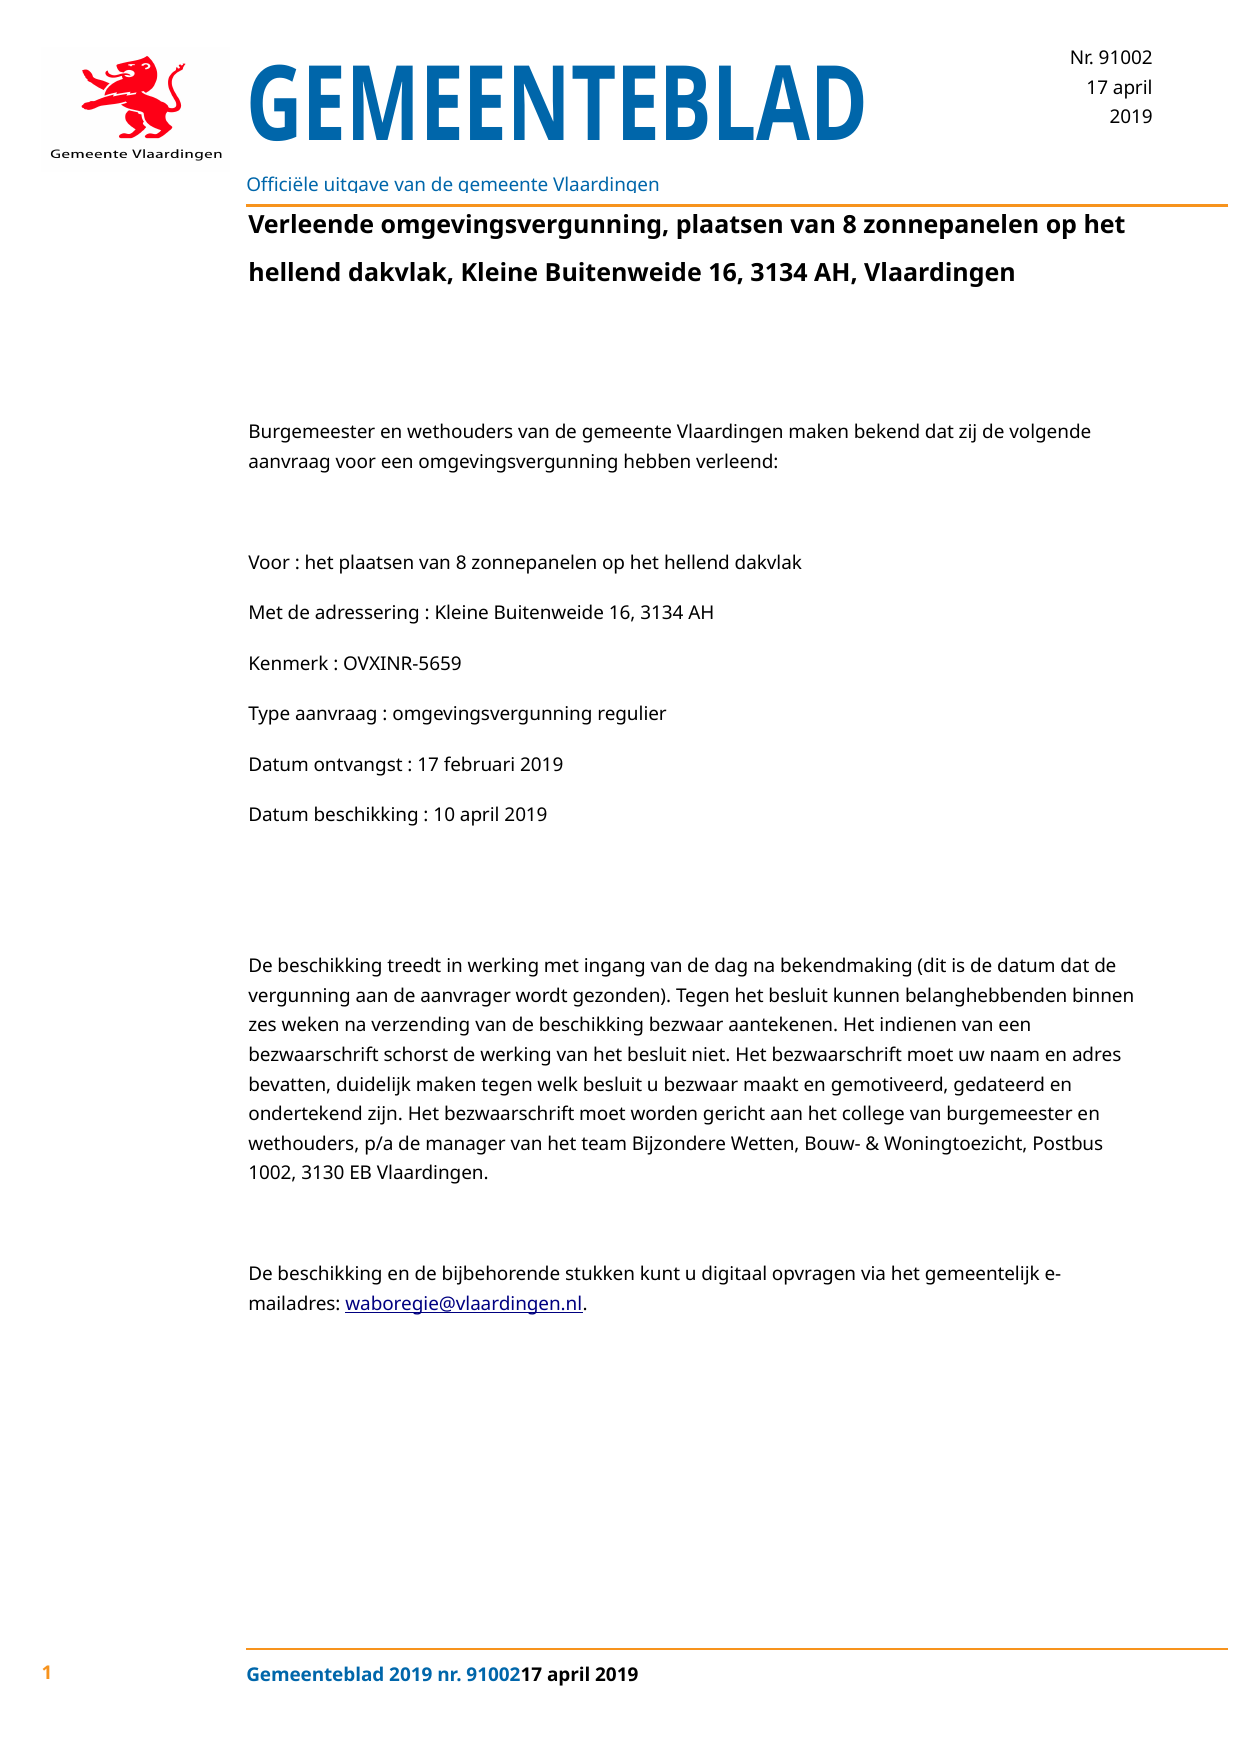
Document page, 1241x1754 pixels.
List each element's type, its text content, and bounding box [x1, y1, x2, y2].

text Burgemeester en wethouders van de gemeente Vlaardingen maken bekend dat zij de volgende aanvraag voor een omgevingsvergunning hebben verleend: [248, 419, 1152, 474]
text Verleende omgevingsvergunning, plaatsen van 8 zonnepanelen op het hellend dakvlak, Kleine Buitenweide 16, 3134 AH, Vlaardingen [248, 207, 1152, 288]
text Voor : het plaatsen van 8 zonnepanelen op het hellend dakvlak [248, 549, 1152, 575]
text Met de adressering : Kleine Buitenweide 16, 3134 AH [248, 599, 1152, 625]
text Datum beschikking : 10 april 2019 [248, 801, 1152, 827]
text De beschikking en de bijbehorende stukken kunt u digitaal opvragen via het gemeentelijk e-mailadres: waboregie@vlaardingen.nl. [248, 1260, 1152, 1316]
text Kenmerk : OVXINR-5659 [248, 650, 1152, 676]
text Type aanvraag : omgevingsvergunning regulier [248, 700, 1152, 726]
picture [41, 47, 231, 172]
text De beschikking treedt in werking met ingang van de dag na bekendmaking (dit is de datum dat de vergunning aan de aanvrager wordt gezonden). Tegen het besluit kunnen belanghebbenden binnen zes weken na verzending van de beschikking bezwaar aantekenen. Het indienen van een bezwaarschrift schorst de werking van het besluit niet. Het bezwaarschrift moet uw naam en adres bevatten, duidelijk maken tegen welk besluit u bezwaar maakt en gemotiveerd, gedateerd en ondertekend zijn. Het bezwaarschrift moet worden gericht aan het college van burgemeester en wethouders, p/a de manager van het team Bijzondere Wetten, Bouw- & Woningtoezicht, Postbus 1002, 3130 EB Vlaardingen. [248, 952, 1152, 1185]
text Datum ontvangst : 17 februari 2019 [248, 751, 1152, 777]
